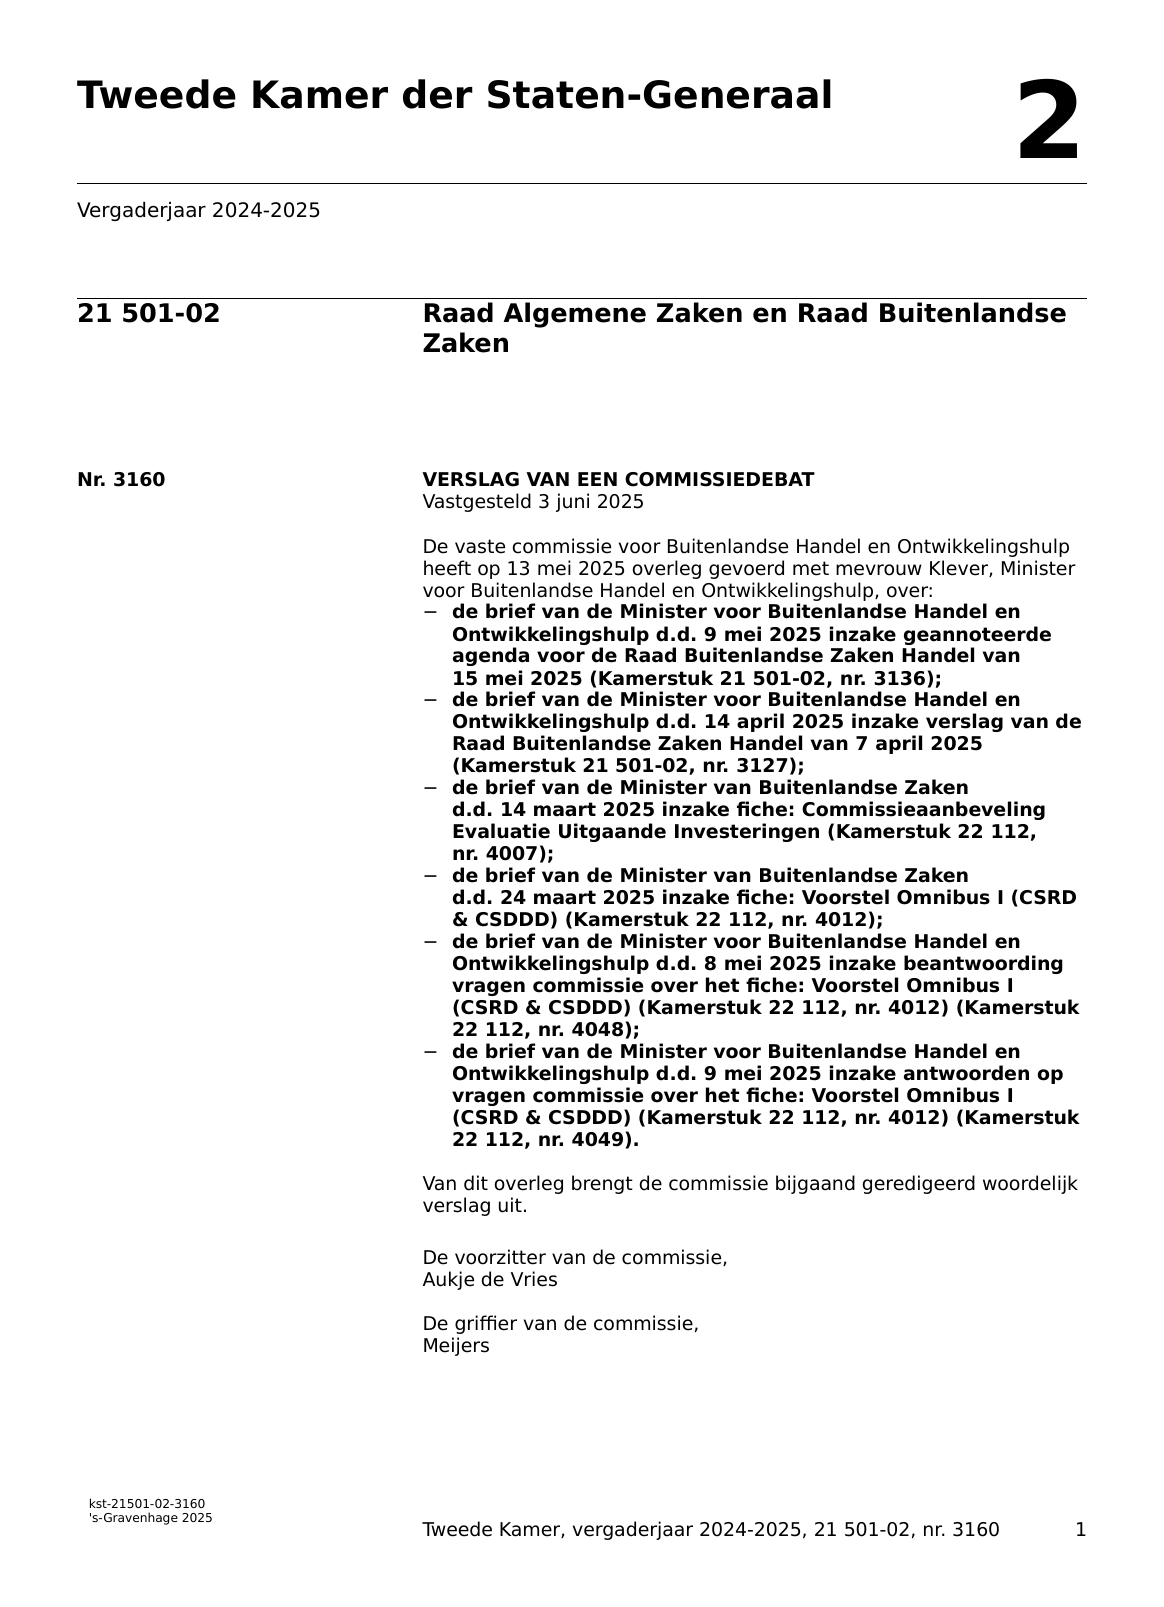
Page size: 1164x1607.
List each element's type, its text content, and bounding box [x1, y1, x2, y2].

text Vastgesteld 3 juni 2025 [422, 491, 1087, 513]
table_header Tweede Kamer der Staten-Generaal [77, 59, 886, 183]
table_header 2 [886, 59, 1087, 183]
text − de brief van de Minister van Buitenlandse Zaken d.d. 24 maart 2025 inzake fiche: Voorstel Omnibus I (CSRD & CSDDD) (Kamerstuk 22 112, nr. 4012); [422, 865, 1087, 931]
text De vaste commissie voor Buitenlandse Handel en Ontwikkelingshulp heeft op 13 mei 2025 overleg gevoerd met mevrouw Klever, Minister voor Buitenlandse Handel en Ontwikkelingshulp, over: [422, 536, 1087, 601]
text − de brief van de Minister voor Buitenlandse Handel en Ontwikkelingshulp d.d. 9 mei 2025 inzake antwoorden op vragen commissie over het fiche: Voorstel Omnibus I (CSRD & CSDDD) (Kamerstuk 22 112, nr. 4012) (Kamerstuk 22 112, nr. 4049). [422, 1041, 1087, 1151]
text De voorzitter van de commissie, Aukje de Vries [422, 1247, 1087, 1291]
text − de brief van de Minister van Buitenlandse Zaken d.d. 14 maart 2025 inzake fiche: Commissieaanbeveling Evaluatie Uitgaande Investeringen (Kamerstuk 22 112, nr. 4007); [422, 777, 1087, 865]
subtitle Nr. 3160 VERSLAG VAN EEN COMMISSIEDEBAT [77, 469, 1087, 491]
text − de brief van de Minister voor Buitenlandse Handel en Ontwikkelingshulp d.d. 14 april 2025 inzake verslag van de Raad Buitenlandse Zaken Handel van 7 april 2025 (Kamerstuk 21 501-02, nr. 3127); [422, 689, 1087, 777]
text 's-Gravenhage 2025 [88, 1511, 323, 1525]
text − de brief van de Minister voor Buitenlandse Handel en Ontwikkelingshulp d.d. 9 mei 2025 inzake geannoteerde agenda voor de Raad Buitenlandse Zaken Handel van 15 mei 2025 (Kamerstuk 21 501-02, nr. 3136); [422, 601, 1087, 689]
subtitle 21 501-02 Raad Algemene Zaken en Raad Buitenlandse Zaken [77, 299, 1087, 358]
text Van dit overleg brengt de commissie bijgaand geredigeerd woordelijk verslag uit. [422, 1173, 1087, 1217]
text De griffier van de commissie, Meijers [422, 1313, 1087, 1357]
table_cell Vergaderjaar 2024-2025 [77, 184, 1087, 298]
text kst-21501-02-3160 [88, 1497, 323, 1511]
text − de brief van de Minister voor Buitenlandse Handel en Ontwikkelingshulp d.d. 8 mei 2025 inzake beantwoording vragen commissie over het fiche: Voorstel Omnibus I (CSRD & CSDDD) (Kamerstuk 22 112, nr. 4012) (Kamerstuk 22 112, nr. 4048); [422, 931, 1087, 1041]
